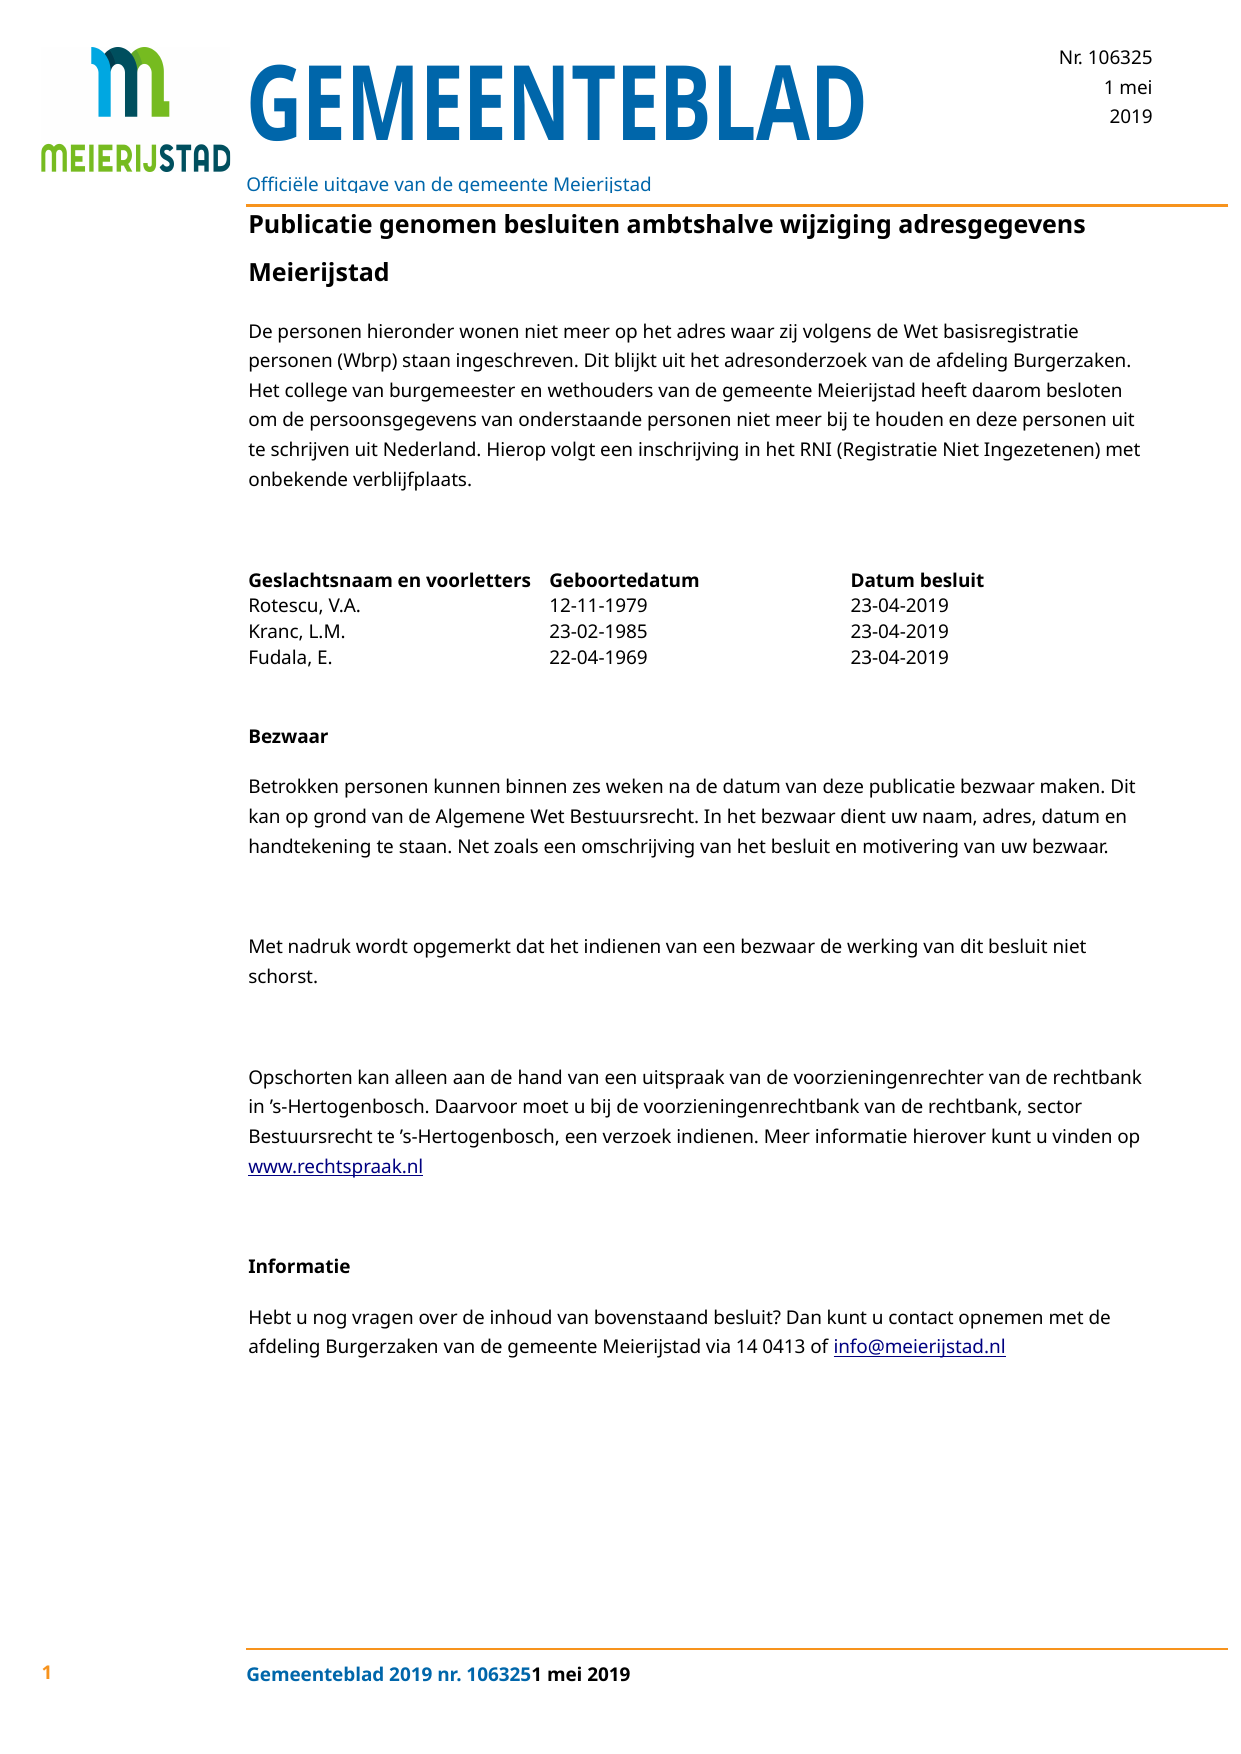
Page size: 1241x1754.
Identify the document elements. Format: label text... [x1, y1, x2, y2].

table_cell Kranc, L.M. [248, 618, 549, 644]
table_cell Fudala, E. [248, 644, 549, 670]
table_cell 23-04-2019 [850, 644, 1152, 670]
table_cell 23-04-2019 [850, 618, 1152, 644]
text Informatie [248, 1254, 1152, 1279]
table_cell 22-04-1969 [549, 644, 850, 670]
text Bezwaar [248, 723, 1152, 749]
table_cell 23-04-2019 [850, 593, 1152, 618]
text Met nadruk wordt opgemerkt dat het indienen van een bezwaar de werking van dit besluit niet schorst. [248, 934, 1152, 989]
text Publicatie genomen besluiten ambtshalve wijziging adresgegevens Meierijstad [248, 207, 1152, 288]
text Opschorten kan alleen aan de hand van een uitspraak van de voorzieningenrechter van de rechtbank in ’s-Hertogenbosch. Daarvoor moet u bij de voorzieningenrechtbank van de rechtbank, sector Bestuursrecht te ’s-Hertogenbosch, een verzoek indienen. Meer informatie hierover kunt u vinden op www.rechtspraak.nl [248, 1064, 1152, 1179]
table_cell 23-02-1985 [549, 618, 850, 644]
text Betrokken personen kunnen binnen zes weken na de datum van deze publicatie bezwaar maken. Dit kan op grond van de Algemene Wet Bestuursrecht. In het bezwaar dient uw naam, adres, datum en handtekening te staan. Net zoals een omschrijving van het besluit en motivering van uw bezwaar. [248, 774, 1152, 859]
table_cell 12-11-1979 [549, 593, 850, 618]
table_header Geboortedatum [549, 567, 850, 592]
table_header Datum besluit [850, 567, 1152, 592]
text De personen hieronder wonen niet meer op het adres waar zij volgens de Wet basisregistratie personen (Wbrp) staan ingeschreven. Dit blijkt uit het adresonderzoek van de afdeling Burgerzaken. Het college van burgemeester en wethouders van de gemeente Meierijstad heeft daarom besloten om de persoonsgegevens van onderstaande personen niet meer bij te houden en deze personen uit te schrijven uit Nederland. Hierop volgt een inschrijving in het RNI (Registratie Niet Ingezetenen) met onbekende verblijfplaats. [248, 318, 1152, 492]
table_header Geslachtsnaam en voorletters [248, 567, 549, 592]
table_cell Rotescu, V.A. [248, 593, 549, 618]
text Hebt u nog vragen over de inhoud van bovenstaand besluit? Dan kunt u contact opnemen met de afdeling Burgerzaken van de gemeente Meierijstad via 14 0413 of info@meierijstad.nl [248, 1304, 1152, 1359]
picture [41, 47, 231, 172]
